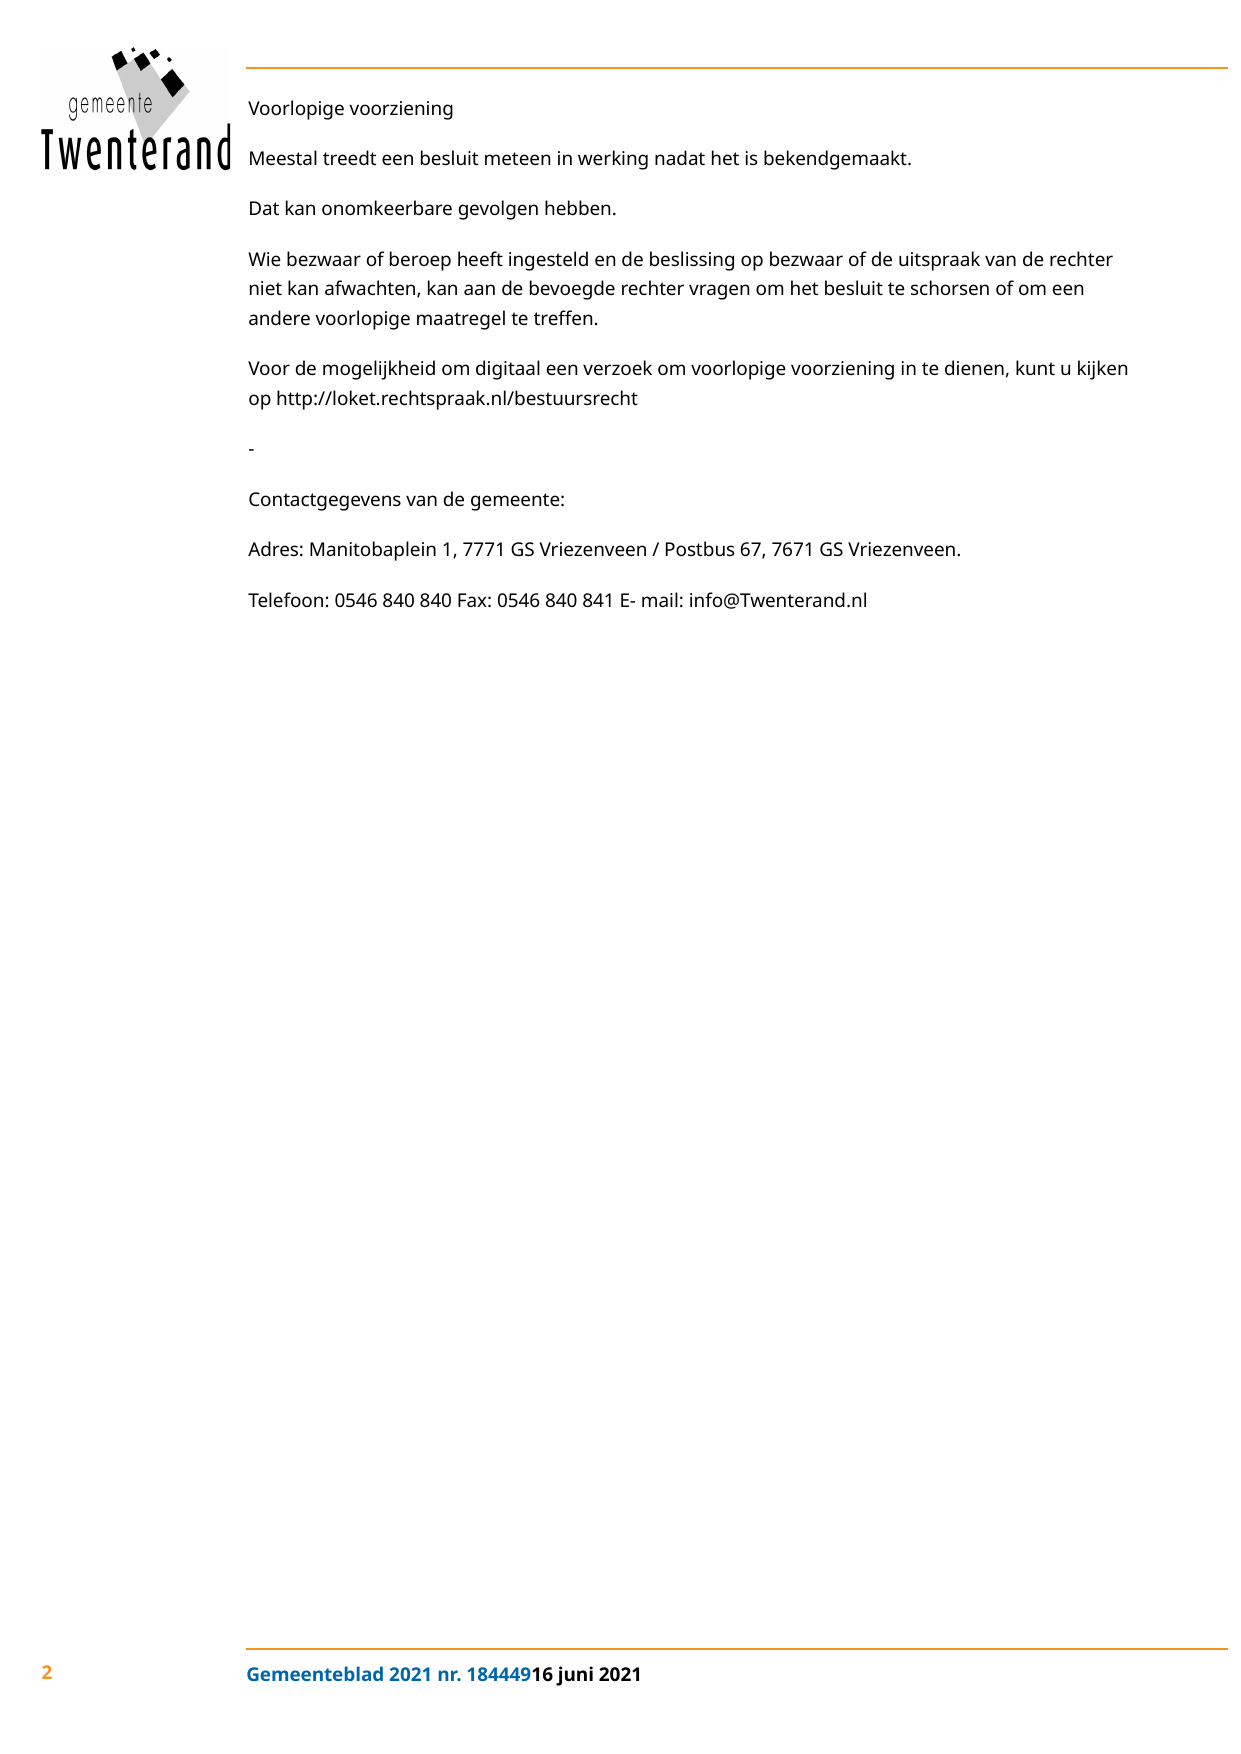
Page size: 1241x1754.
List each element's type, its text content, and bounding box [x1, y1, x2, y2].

text Voorlopige voorziening [248, 95, 1152, 121]
text Contactgegevens van de gemeente: [248, 486, 1152, 512]
text Dat kan onomkeerbare gevolgen hebben. [248, 196, 1152, 221]
text - [248, 436, 1152, 461]
text Voor de mogelijkheid om digitaal een verzoek om voorlopige voorziening in te dienen, kunt u kijken op http://loket.rechtspraak.nl/bestuursrecht [248, 356, 1152, 411]
picture [41, 47, 231, 172]
text Wie bezwaar of beroep heeft ingesteld en de beslissing op bezwaar of de uitspraak van de rechter niet kan afwachten, kan aan de bevoegde rechter vragen om het besluit te schorsen of om een andere voorlopige maatregel te treffen. [248, 246, 1152, 331]
text Adres: Manitobaplein 1, 7771 GS Vriezenveen / Postbus 67, 7671 GS Vriezenveen. [248, 536, 1152, 562]
text Telefoon: 0546 840 840 Fax: 0546 840 841 E- mail: info@Twenterand.nl [248, 587, 1152, 613]
text Meestal treedt een besluit meteen in werking nadat het is bekendgemaakt. [248, 145, 1152, 171]
